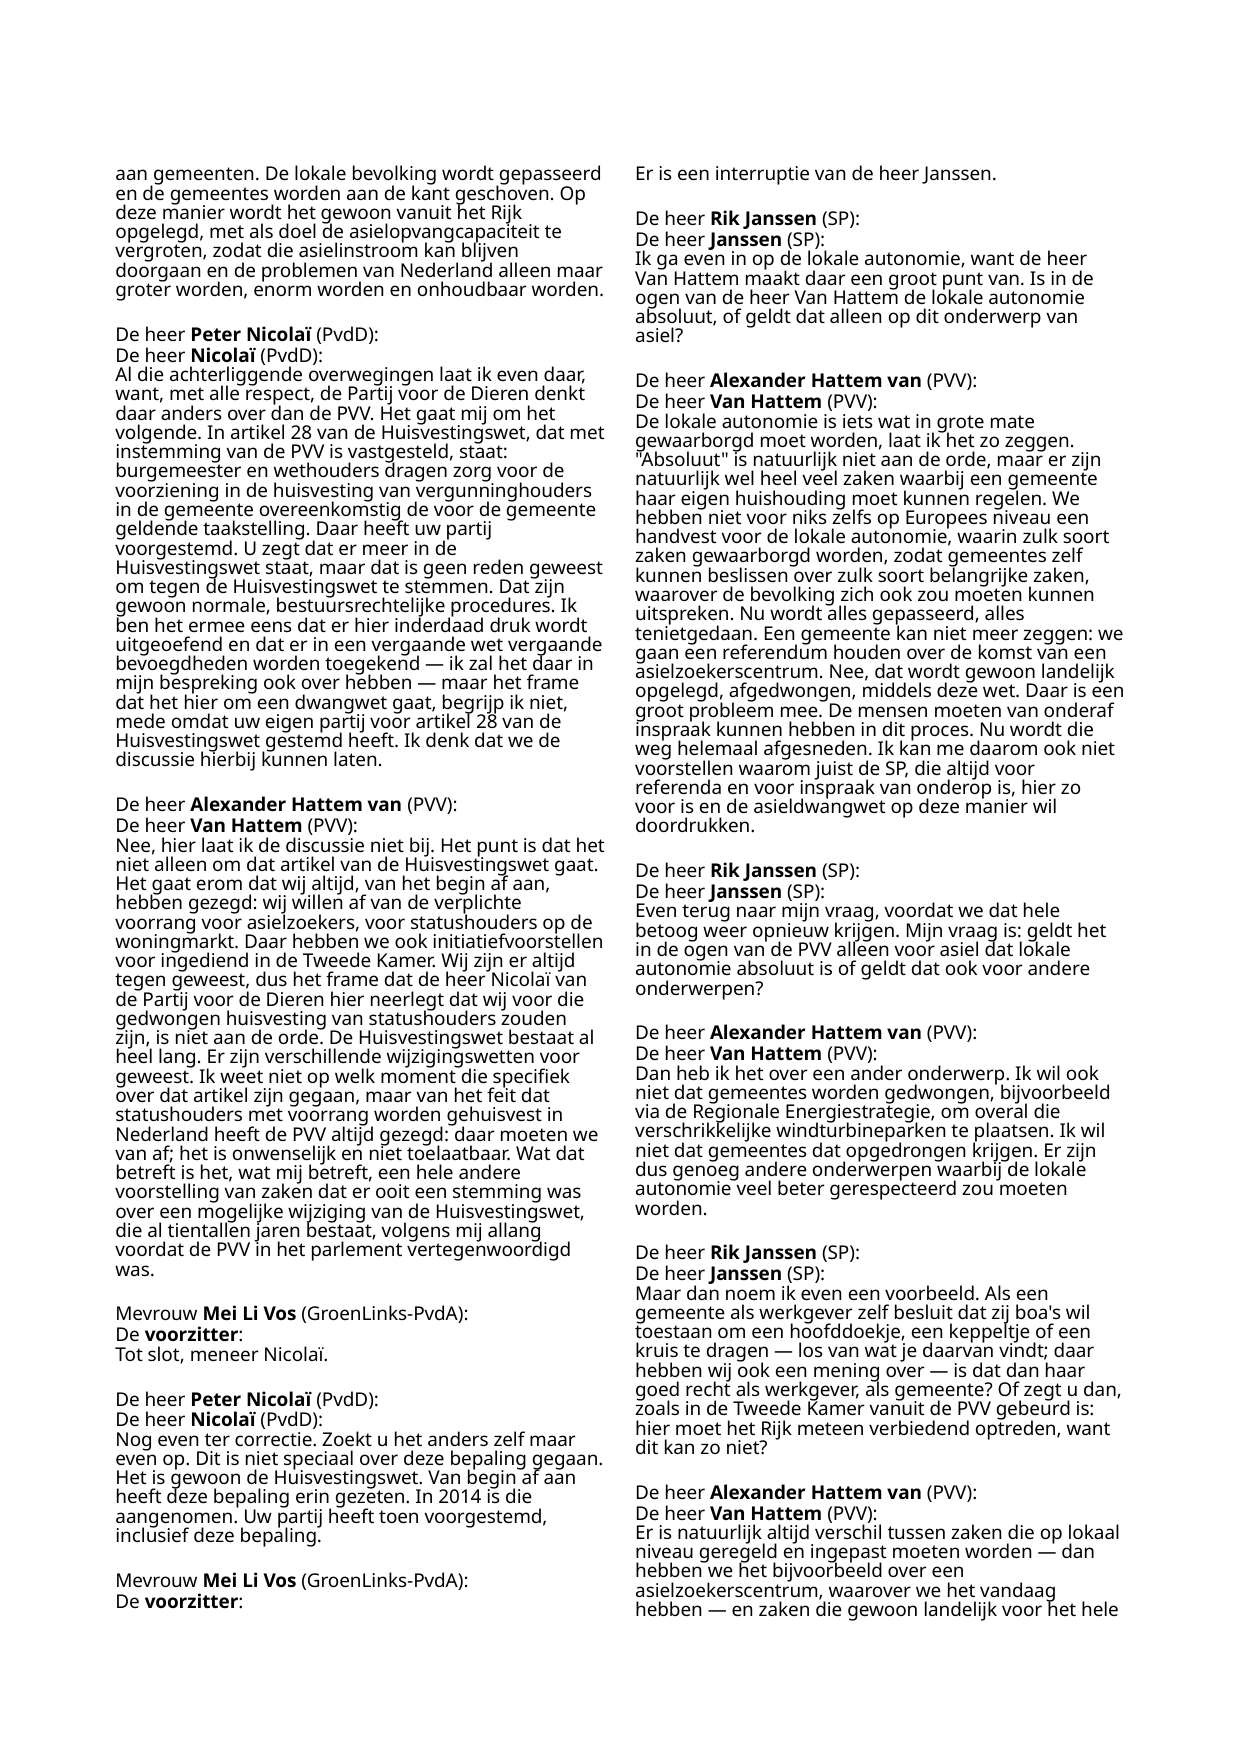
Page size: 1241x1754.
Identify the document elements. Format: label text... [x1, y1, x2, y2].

text De heer Janssen (SP): [635, 883, 1125, 902]
text De heer Peter Nicolaï (PvdD): [115, 321, 605, 347]
text De heer Nicolaï (PvdD): [115, 1411, 605, 1431]
text De heer Nicolaï (PvdD): [115, 347, 605, 366]
text De voorzitter: [115, 1326, 605, 1346]
text Mevrouw Mei Li Vos (GroenLinks-PvdA): [115, 1301, 605, 1326]
text Even terug naar mijn vraag, voordat we dat hele betoog weer opnieuw krijgen. Mijn vraag is: geldt het in de ogen van de PVV alleen voor asiel dat lokale autonomie absoluut is of geldt dat ook voor andere onderwerpen? [635, 902, 1125, 999]
text De heer Van Hattem (PVV): [635, 1504, 1125, 1524]
text De heer Peter Nicolaï (PvdD): [115, 1386, 605, 1411]
text De heer Rik Janssen (SP): [635, 205, 1125, 231]
text De heer Rik Janssen (SP): [635, 857, 1125, 883]
text Nee, hier laat ik de discussie niet bij. Het punt is dat het niet alleen om dat artikel van de Huisvestingswet gaat. Het gaat erom dat wij altijd, van het begin af aan, hebben gezegd: wij willen af van de verplichte voorrang voor asielzoekers, voor statushouders op de woningmarkt. Daar hebben we ook initiatiefvoorstellen voor ingediend in de Tweede Kamer. Wij zijn er altijd tegen geweest, dus het frame dat de heer Nicolaï van de Partij voor de Dieren hier neerlegt dat wij voor die gedwongen huisvesting van statushouders zouden zijn, is niet aan de orde. De Huisvestingswet bestaat al heel lang. Er zijn verschillende wijzigingswetten voor geweest. Ik weet niet op welk moment die specifiek over dat artikel zijn gegaan, maar van het feit dat statushouders met voorrang worden gehuisvest in Nederland heeft de PVV altijd gezegd: daar moeten we van af; het is onwenselijk en niet toelaatbaar. Wat dat betreft is het, wat mij betreft, een hele andere voorstelling van zaken dat er ooit een stemming was over een mogelijke wijziging van de Huisvestingswet, die al tientallen jaren bestaat, volgens mij allang voordat de PVV in het parlement vertegenwoordigd was. [115, 837, 605, 1280]
text Ik ga even in op de lokale autonomie, want de heer Van Hattem maakt daar een groot punt van. Is in de ogen van de heer Van Hattem de lokale autonomie absoluut, of geldt dat alleen op dit onderwerp van asiel? [635, 250, 1125, 347]
text De heer Janssen (SP): [635, 1265, 1125, 1284]
text Maar dan noem ik even een voorbeeld. Als een gemeente als werkgever zelf besluit dat zij boa's wil toestaan om een hoofddoekje, een keppeltje of een kruis te dragen — los van wat je daarvan vindt; daar hebben wij ook een mening over — is dat dan haar goed recht als werkgever, als gemeente? Of zegt u dan, zoals in de Tweede Kamer vanuit de PVV gebeurd is: hier moet het Rijk meteen verbiedend optreden, want dit kan zo niet? [635, 1284, 1125, 1458]
text De heer Alexander Hattem van (PVV): [115, 792, 605, 817]
text Tot slot, meneer Nicolaï. [115, 1346, 605, 1365]
text De heer Alexander Hattem van (PVV): [635, 1479, 1125, 1504]
text De voorzitter: [115, 1593, 605, 1612]
text Nog even ter correctie. Zoekt u het anders zelf maar even op. Dit is niet speciaal over deze bepaling gegaan. Het is gewoon de Huisvestingswet. Van begin af aan heeft deze bepaling erin gezeten. In 2014 is die aangenomen. Uw partij heeft toen voorgestemd, inclusief deze bepaling. [115, 1431, 605, 1546]
text Dan heb ik het over een ander onderwerp. Ik wil ook niet dat gemeentes worden gedwongen, bijvoorbeeld via de Regionale Energiestrategie, om overal die verschrikkelijke windturbineparken te plaatsen. Ik wil niet dat gemeentes dat opgedrongen krijgen. Er zijn dus genoeg andere onderwerpen waarbij de lokale autonomie veel beter gerespecteerd zou moeten worden. [635, 1064, 1125, 1219]
text De heer Alexander Hattem van (PVV): [635, 1019, 1125, 1045]
text De heer Van Hattem (PVV): [635, 393, 1125, 413]
text De lokale autonomie is iets wat in grote mate gewaarborgd moet worden, laat ik het zo zeggen. "Absoluut" is natuurlijk niet aan de orde, maar er zijn natuurlijk wel heel veel zaken waarbij een gemeente haar eigen huishouding moet kunnen regelen. We hebben niet voor niks zelfs op Europees niveau een handvest voor de lokale autonomie, waarin zulk soort zaken gewaarborgd worden, zodat gemeentes zelf kunnen beslissen over zulk soort belangrijke zaken, waarover de bevolking zich ook zou moeten kunnen uitspreken. Nu wordt alles gepasseerd, alles tenietgedaan. Een gemeente kan niet meer zeggen: we gaan een referendum houden over de komst van een asielzoekerscentrum. Nee, dat wordt gewoon landelijk opgelegd, afgedwongen, middels deze wet. Daar is een groot probleem mee. De mensen moeten van onderaf inspraak kunnen hebben in dit proces. Nu wordt die weg helemaal afgesneden. Ik kan me daarom ook niet voorstellen waarom juist de SP, die altijd voor referenda en voor inspraak van onderop is, hier zo voor is en de asieldwangwet op deze manier wil doordrukken. [635, 413, 1125, 837]
text aan gemeenten. De lokale bevolking wordt gepasseerd en de gemeentes worden aan de kant geschoven. Op deze manier wordt het gewoon vanuit het Rijk opgelegd, met als doel de asielopvangcapaciteit te vergroten, zodat die asielinstroom kan blijven doorgaan en de problemen van Nederland alleen maar groter worden, enorm worden en onhoudbaar worden. [115, 165, 605, 300]
text Er is natuurlijk altijd verschil tussen zaken die op lokaal niveau geregeld en ingepast moeten worden — dan hebben we het bijvoorbeeld over een asielzoekerscentrum, waarover we het vandaag hebben — en zaken die gewoon landelijk voor het hele [635, 1524, 1125, 1620]
text Er is een interruptie van de heer Janssen. [635, 165, 1125, 184]
text De heer Van Hattem (PVV): [635, 1045, 1125, 1064]
text De heer Alexander Hattem van (PVV): [635, 368, 1125, 393]
text Al die achterliggende overwegingen laat ik even daar, want, met alle respect, de Partij voor de Dieren denkt daar anders over dan de PVV. Het gaat mij om het volgende. In artikel 28 van de Huisvestingswet, dat met instemming van de PVV is vastgesteld, staat: burgemeester en wethouders dragen zorg voor de voorziening in de huisvesting van vergunninghouders in de gemeente overeenkomstig de voor de gemeente geldende taakstelling. Daar heeft uw partij voorgestemd. U zegt dat er meer in de Huisvestingswet staat, maar dat is geen reden geweest om tegen de Huisvestingswet te stemmen. Dat zijn gewoon normale, bestuursrechtelijke procedures. Ik ben het ermee eens dat er hier inderdaad druk wordt uitgeoefend en dat er in een vergaande wet vergaande bevoegdheden worden toegekend — ik zal het daar in mijn bespreking ook over hebben — maar het frame dat het hier om een dwangwet gaat, begrijp ik niet, mede omdat uw eigen partij voor artikel 28 van de Huisvestingswet gestemd heeft. Ik denk dat we de discussie hierbij kunnen laten. [115, 366, 605, 771]
text Mevrouw Mei Li Vos (GroenLinks-PvdA): [115, 1567, 605, 1593]
text De heer Janssen (SP): [635, 231, 1125, 250]
text De heer Rik Janssen (SP): [635, 1239, 1125, 1265]
text De heer Van Hattem (PVV): [115, 817, 605, 837]
